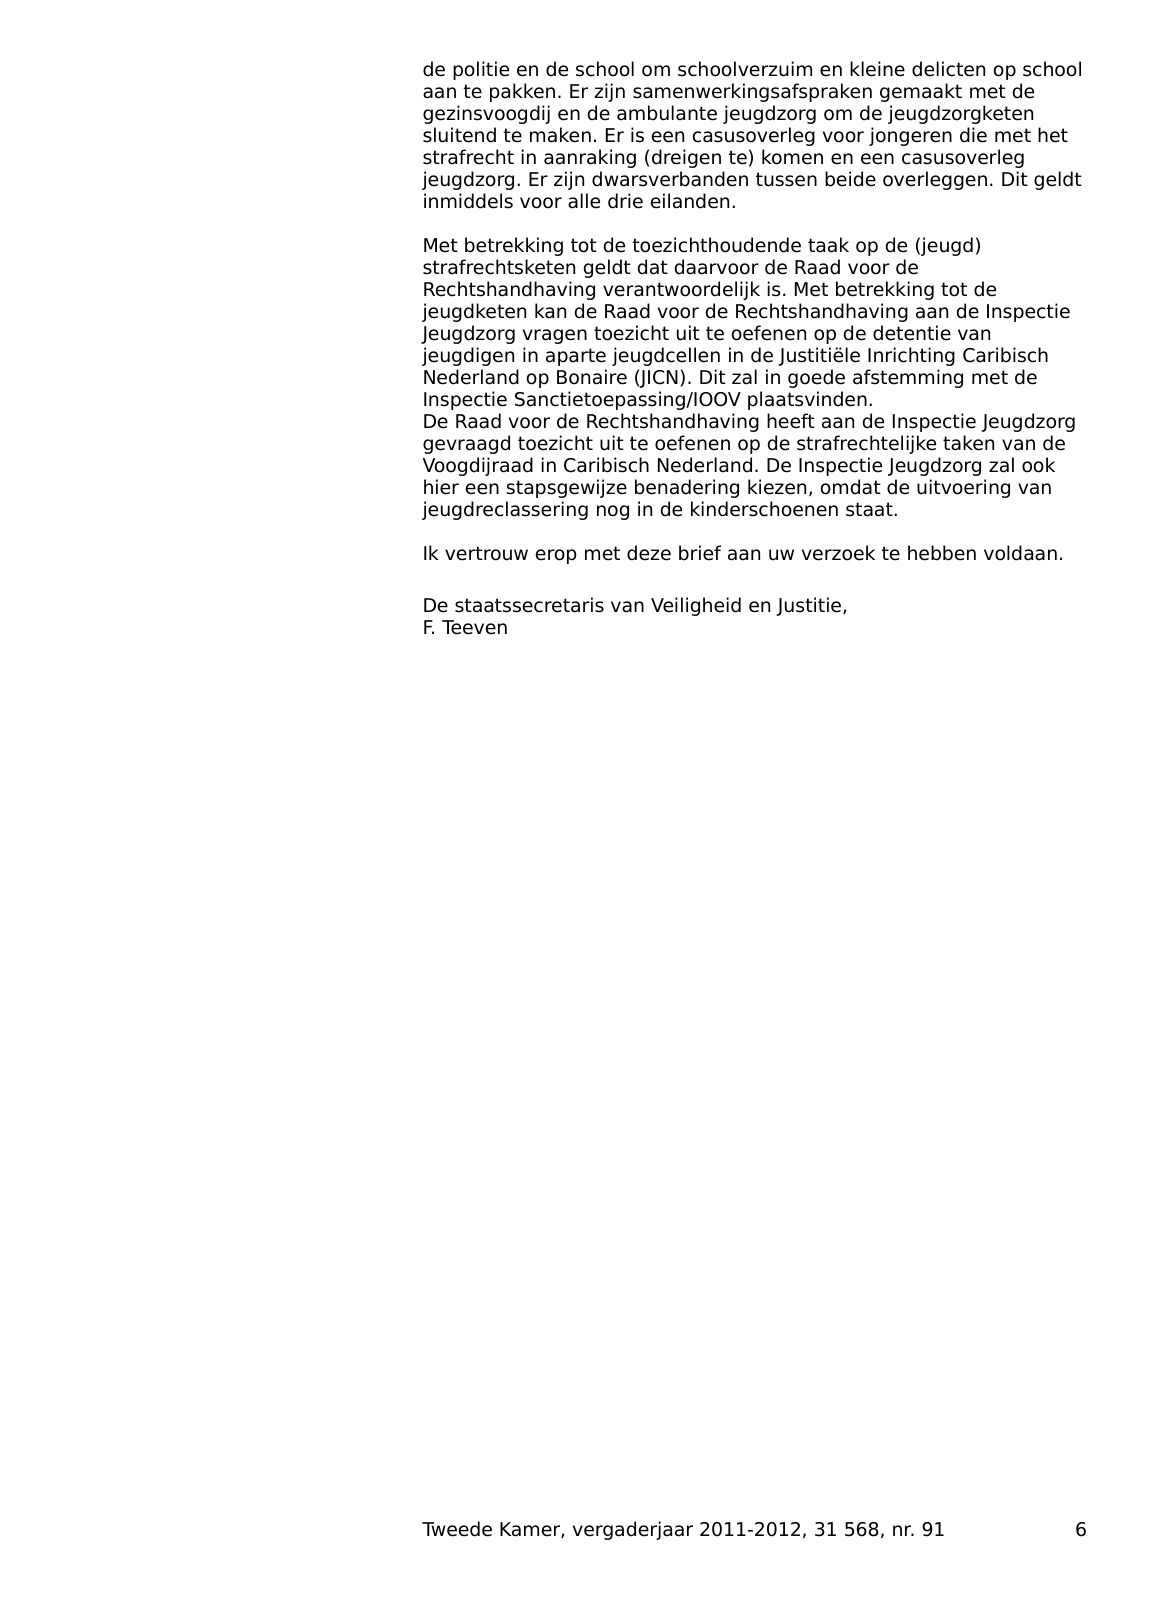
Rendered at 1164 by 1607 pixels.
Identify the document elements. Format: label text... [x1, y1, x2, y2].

text De Raad voor de Rechtshandhaving heeft aan de Inspectie Jeugdzorg gevraagd toezicht uit te oefenen op de strafrechtelijke taken van de Voogdijraad in Caribisch Nederland. De Inspectie Jeugdzorg zal ook hier een stapsgewijze benadering kiezen, omdat de uitvoering van jeugdreclassering nog in de kinderschoenen staat. [422, 411, 1087, 521]
text Met betrekking tot de toezichthoudende taak op de (jeugd) strafrechtsketen geldt dat daarvoor de Raad voor de Rechtshandhaving verantwoordelijk is. Met betrekking tot de jeugdketen kan de Raad voor de Rechtshandhaving aan de Inspectie Jeugdzorg vragen toezicht uit te oefenen op de detentie van jeugdigen in aparte jeugdcellen in de Justitiële Inrichting Caribisch Nederland op Bonaire (JICN). Dit zal in goede afstemming met de Inspectie Sanctietoepassing/IOOV plaatsvinden. [422, 235, 1087, 411]
text De staatssecretaris van Veiligheid en Justitie, F. Teeven [422, 595, 1087, 639]
text de politie en de school om schoolverzuim en kleine delicten op school aan te pakken. Er zijn samenwerkingsafspraken gemaakt met de gezinsvoogdij en de ambulante jeugdzorg om de jeugdzorgketen sluitend te maken. Er is een casusoverleg voor jongeren die met het strafrecht in aanraking (dreigen te) komen en een casusoverleg jeugdzorg. Er zijn dwarsverbanden tussen beide overleggen. Dit geldt inmiddels voor alle drie eilanden. [422, 59, 1087, 213]
text Ik vertrouw erop met deze brief aan uw verzoek te hebben voldaan. [422, 543, 1087, 565]
